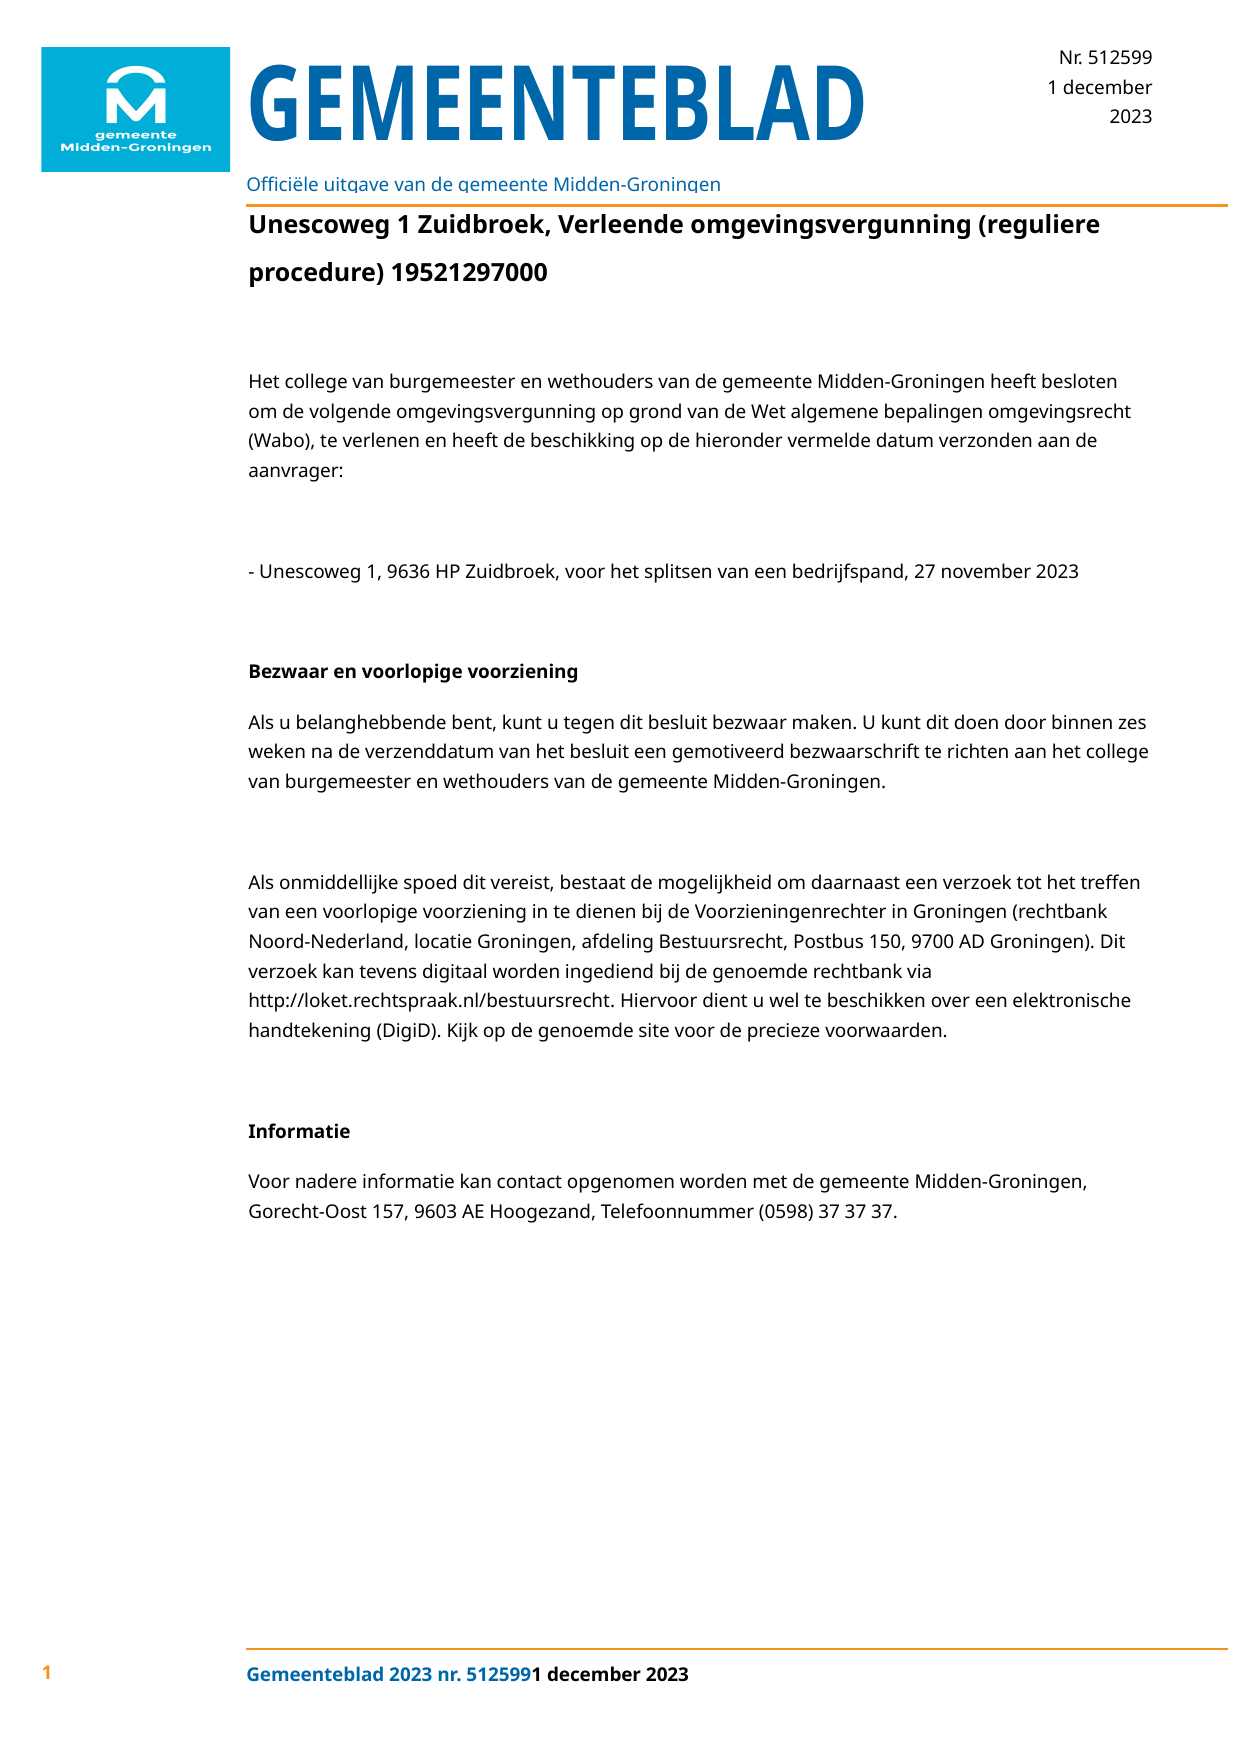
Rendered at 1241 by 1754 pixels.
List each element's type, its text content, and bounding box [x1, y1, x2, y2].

picture [184, 146, 190, 153]
text Het college van burgemeester en wethouders van de gemeente Midden-Groningen heeft besloten om de volgende omgevingsvergunning op grond van de Wet algemene bepalingen omgevingsrecht (Wabo), te verlenen en heeft de beschikking op de hieronder vermelde datum verzonden aan de aanvrager: [248, 368, 1152, 483]
text Als u belanghebbende bent, kunt u tegen dit besluit bezwaar maken. U kunt dit doen door binnen zes weken na de verzenddatum van het besluit een gemotiveerd bezwaarschrift te richten aan het college van burgemeester en wethouders van de gemeente Midden-Groningen. [248, 709, 1152, 794]
text Bezwaar en voorlopige voorziening [248, 659, 1152, 684]
text Informatie [248, 1118, 1152, 1144]
text Unescoweg 1 Zuidbroek, Verleende omgevingsvergunning (reguliere procedure) 19521297000 [248, 207, 1152, 288]
picture [107, 89, 165, 122]
text Als onmiddellijke spoed dit vereist, bestaat de mogelijkheid om daarnaast een verzoek tot het treffen van een voorlopige voorziening in te dienen bij de Voorzieningenrechter in Groningen (rechtbank Noord-Nederland, locatie Groningen, afdeling Bestuursrecht, Postbus 150, 9700 AD Groningen). Dit verzoek kan tevens digitaal worden ingediend bij de genoemde rechtbank via http://loket.rechtspraak.nl/bestuursrecht. Hiervoor dient u wel te beschikken over een elektronische handtekening (DigiD). Kijk op de genoemde site voor de precieze voorwaarden. [248, 869, 1152, 1043]
text - Unescoweg 1, 9636 HP Zuidbroek, voor het splitsen van een bedrijfspand, 27 november 2023 [248, 558, 1152, 584]
text Voor nadere informatie kan contact opgenomen worden met de gemeente Midden-Groningen, Gorecht-Oost 157, 9603 AE Hoogezand, Telefoonnummer (0598) 37 37 37. [248, 1168, 1152, 1224]
picture [108, 66, 164, 82]
